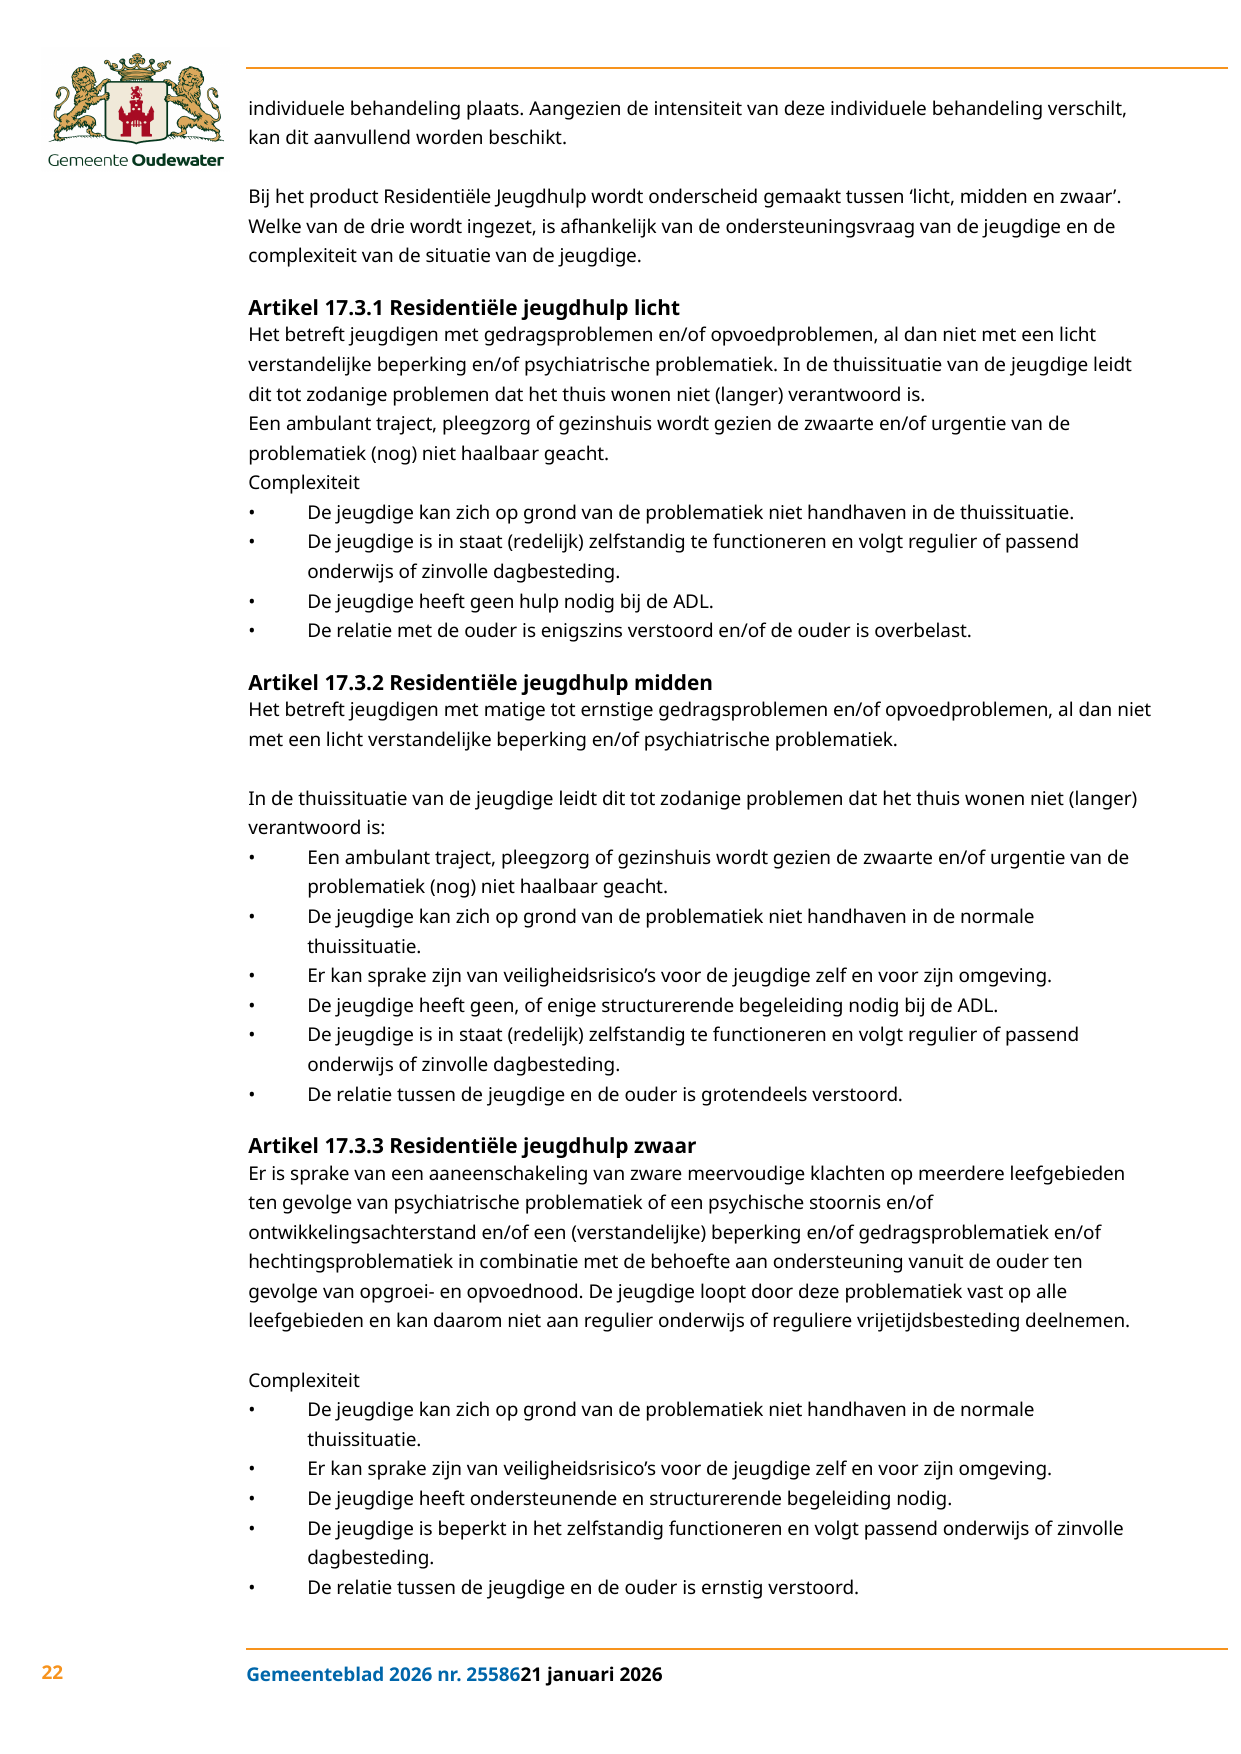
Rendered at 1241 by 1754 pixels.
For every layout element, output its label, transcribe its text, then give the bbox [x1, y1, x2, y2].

text Bij het product Residentiële Jeugdhulp wordt onderscheid gemaakt tussen ‘licht, midden en zwaar’. Welke van de drie wordt ingezet, is afhankelijk van de ondersteuningsvraag van de jeugdige en de complexiteit van de situatie van de jeugdige. [248, 183, 1152, 268]
list De jeugdige kan zich op grond van de problematiek niet handhaven in de thuissituatie. [248, 499, 1152, 525]
list De jeugdige kan zich op grond van de problematiek niet handhaven in de normale thuissituatie. [248, 903, 1152, 959]
list De relatie tussen de jeugdige en de ouder is ernstig verstoord. [248, 1574, 1152, 1599]
text Het betreft jeugdigen met matige tot ernstige gedragsproblemen en/of opvoedproblemen, al dan niet met een licht verstandelijke beperking en/of psychiatrische problematiek. [248, 696, 1152, 752]
list De relatie met de ouder is enigszins verstoord en/of de ouder is overbelast. [248, 617, 1152, 643]
text Complexiteit [248, 1367, 1152, 1392]
text Artikel 17.3.1 Residentiële jeugdhulp licht [248, 293, 1152, 322]
list De jeugdige is in staat (redelijk) zelfstandig te functioneren en volgt regulier of passend onderwijs of zinvolle dagbesteding. [248, 1022, 1152, 1077]
list De jeugdige is in staat (redelijk) zelfstandig te functioneren en volgt regulier of passend onderwijs of zinvolle dagbesteding. [248, 529, 1152, 584]
list Een ambulant traject, pleegzorg of gezinshuis wordt gezien de zwaarte en/of urgentie van de problematiek (nog) niet haalbaar geacht. [248, 844, 1152, 899]
list Er kan sprake zijn van veiligheidsrisico’s voor de jeugdige zelf en voor zijn omgeving. [248, 962, 1152, 988]
list De jeugdige kan zich op grond van de problematiek niet handhaven in de normale thuissituatie. [248, 1396, 1152, 1452]
text Complexiteit [248, 469, 1152, 495]
text Een ambulant traject, pleegzorg of gezinshuis wordt gezien de zwaarte en/of urgentie van de problematiek (nog) niet haalbaar geacht. [248, 410, 1152, 466]
text individuele behandeling plaats. Aangezien de intensiteit van deze individuele behandeling verschilt, kan dit aanvullend worden beschikt. [248, 95, 1152, 150]
text In de thuissituatie van de jeugdige leidt dit tot zodanige problemen dat het thuis wonen niet (langer) verantwoord is: [248, 785, 1152, 840]
list De jeugdige heeft geen hulp nodig bij de ADL. [248, 588, 1152, 613]
text Het betreft jeugdigen met gedragsproblemen en/of opvoedproblemen, al dan niet met een licht verstandelijke beperking en/of psychiatrische problematiek. In de thuissituatie van de jeugdige leidt dit tot zodanige problemen dat het thuis wonen niet (langer) verantwoord is. [248, 322, 1152, 406]
picture [41, 47, 231, 172]
list De jeugdige heeft geen, of enige structurerende begeleiding nodig bij de ADL. [248, 992, 1152, 1018]
list Er kan sprake zijn van veiligheidsrisico’s voor de jeugdige zelf en voor zijn omgeving. [248, 1456, 1152, 1481]
list De jeugdige heeft ondersteunende en structurerende begeleiding nodig. [248, 1485, 1152, 1511]
list De relatie tussen de jeugdige en de ouder is grotendeels verstoord. [248, 1081, 1152, 1107]
text Artikel 17.3.3 Residentiële jeugdhulp zwaar [248, 1131, 1152, 1160]
text Er is sprake van een aaneenschakeling van zware meervoudige klachten op meerdere leefgebieden ten gevolge van psychiatrische problematiek of een psychische stoornis en/of ontwikkelingsachterstand en/of een (verstandelijke) beperking en/of gedragsproblematiek en/of hechtingsproblematiek in combinatie met de behoefte aan ondersteuning vanuit de ouder ten gevolge van opgroei- en opvoednood. De jeugdige loopt door deze problematiek vast op alle leefgebieden en kan daarom niet aan regulier onderwijs of reguliere vrijetijdsbesteding deelnemen. [248, 1160, 1152, 1333]
list De jeugdige is beperkt in het zelfstandig functioneren en volgt passend onderwijs of zinvolle dagbesteding. [248, 1515, 1152, 1570]
text Artikel 17.3.2 Residentiële jeugdhulp midden [248, 668, 1152, 696]
